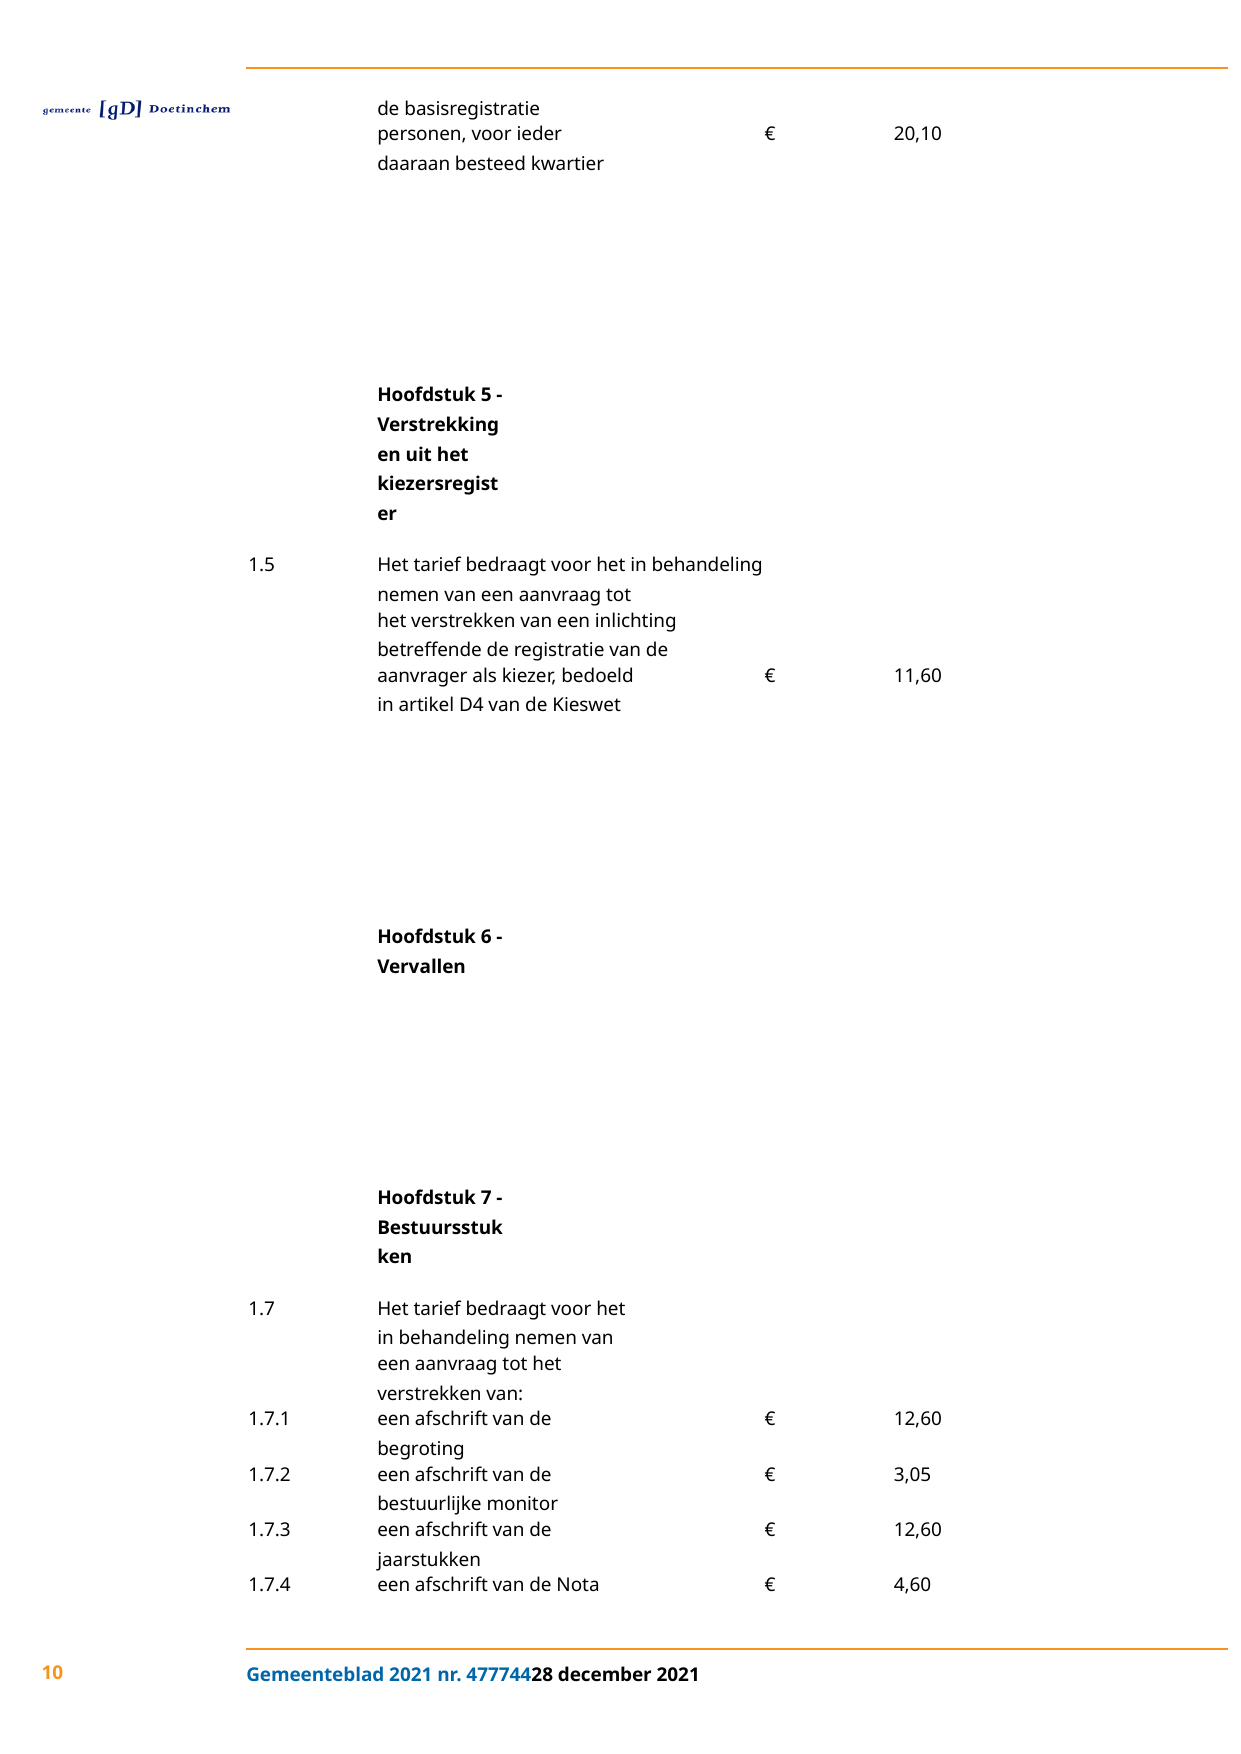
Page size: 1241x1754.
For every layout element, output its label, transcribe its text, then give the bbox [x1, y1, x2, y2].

table_cell [248, 1056, 377, 1081]
table_cell [248, 382, 377, 526]
table_cell [635, 356, 764, 382]
table_cell 1.7.3 [248, 1516, 377, 1572]
table_cell Hoofdstuk 6 - Vervallen [377, 923, 506, 978]
table_cell een aanvraag tot het verstrekken van: [377, 1350, 635, 1406]
table_cell [1023, 718, 1152, 743]
table_cell [764, 979, 893, 1004]
table_cell 20,10 [894, 121, 1022, 176]
table_cell [635, 1516, 764, 1572]
table_cell [1023, 1295, 1152, 1350]
table_cell [248, 356, 377, 382]
table_cell [635, 718, 764, 743]
table_cell [506, 718, 635, 743]
table_cell € [764, 662, 893, 717]
table_cell [894, 1269, 1022, 1295]
table_cell [764, 1350, 893, 1406]
table_cell [764, 382, 893, 526]
table_cell [1023, 898, 1152, 923]
table_cell [894, 382, 1022, 526]
table_cell € [764, 1461, 893, 1516]
table_cell [248, 898, 377, 923]
table_cell [506, 202, 635, 227]
table_cell € [764, 1572, 893, 1597]
table_cell [248, 1269, 377, 1295]
table_cell [377, 253, 506, 279]
table_cell Het tarief bedraagt voor het in behandeling nemen van een aanvraag tot [377, 551, 764, 607]
table_cell [764, 718, 893, 743]
table_cell 1.7 [248, 1295, 377, 1350]
table_cell [248, 979, 377, 1004]
table_cell [635, 979, 764, 1004]
table_cell [764, 1269, 893, 1295]
table_cell [894, 718, 1022, 743]
table_cell [635, 253, 764, 279]
table_cell € [764, 1516, 893, 1572]
table_cell [506, 769, 635, 794]
table_cell een afschrift van de begroting [377, 1406, 635, 1461]
table_cell [894, 1350, 1022, 1406]
table_cell [894, 979, 1022, 1004]
table_cell [635, 305, 764, 330]
table_cell 12,60 [894, 1406, 1022, 1461]
table_cell [377, 979, 506, 1004]
table_cell [1023, 607, 1152, 662]
table_cell [894, 923, 1022, 978]
table_cell Hoofdstuk 5 - Verstrekkingen uit het kiezersregister [377, 382, 506, 526]
table_cell [506, 1056, 635, 1081]
table_cell [377, 356, 506, 382]
table_cell [635, 1406, 764, 1461]
table_cell [635, 382, 764, 526]
table_cell 12,60 [894, 1516, 1022, 1572]
table_cell [506, 846, 635, 872]
table_cell [894, 1295, 1022, 1350]
table_cell [764, 551, 893, 607]
table_cell [764, 253, 893, 279]
table_cell [635, 1572, 764, 1597]
table_cell [764, 1295, 893, 1350]
table_cell [377, 1004, 506, 1030]
table_cell [1023, 662, 1152, 717]
table_cell [1023, 253, 1152, 279]
table_cell [248, 330, 377, 356]
table_cell 11,60 [894, 662, 1022, 717]
table_cell [1023, 1184, 1152, 1269]
table_cell [894, 607, 1022, 662]
table_cell [635, 1004, 764, 1030]
table_cell [248, 769, 377, 794]
table_cell [1023, 1461, 1152, 1516]
table_cell [1023, 1269, 1152, 1295]
table_cell [248, 872, 377, 897]
table_cell 1.7.4 [248, 1572, 377, 1597]
table_cell [635, 121, 764, 176]
table_cell [248, 795, 377, 820]
table_cell [1023, 551, 1152, 607]
table_cell [248, 279, 377, 304]
table_cell het verstrekken van een inlichting betreffende de registratie van de [377, 607, 764, 662]
table_cell [248, 526, 377, 551]
table_cell [248, 253, 377, 279]
table_cell [764, 923, 893, 978]
table_cell [894, 356, 1022, 382]
table_cell [635, 1461, 764, 1516]
table_cell Het tarief bedraagt voor het in behandeling nemen van [377, 1295, 635, 1350]
table_cell [506, 898, 635, 978]
table_cell [248, 743, 377, 769]
table_cell [506, 253, 635, 330]
table_cell [248, 662, 377, 717]
table_cell [248, 1159, 377, 1184]
table_cell [764, 356, 893, 382]
table_cell [635, 526, 764, 551]
table_cell [377, 846, 506, 872]
table_cell [248, 607, 377, 662]
table_cell [1023, 526, 1152, 551]
table_cell [248, 820, 377, 846]
table_cell [1023, 121, 1152, 176]
table_cell [377, 1269, 506, 1295]
table_cell [248, 1184, 377, 1269]
table_cell 3,05 [894, 1461, 1022, 1516]
table_cell [248, 923, 377, 978]
table_cell [248, 95, 377, 121]
table_cell 1.7.1 [248, 1406, 377, 1461]
table_cell [1023, 1350, 1152, 1406]
table_cell [635, 1295, 764, 1350]
table_cell [635, 898, 764, 978]
table_cell [377, 769, 506, 794]
table_cell [377, 898, 506, 923]
table_cell [764, 898, 893, 923]
table_cell [248, 1030, 377, 1056]
table_cell € [764, 121, 893, 176]
table_cell [635, 1184, 764, 1295]
table_cell [506, 1133, 635, 1159]
table_cell [377, 202, 506, 227]
table_cell Hoofdstuk 7 - Bestuursstukken [377, 1184, 506, 1269]
table_cell [506, 526, 635, 551]
table_cell [506, 979, 635, 1004]
table_cell € [764, 1406, 893, 1461]
table_cell [1023, 1004, 1152, 1030]
table_cell [1023, 1516, 1152, 1572]
table_cell [248, 1107, 377, 1133]
table_cell een afschrift van de jaarstukken [377, 1516, 635, 1572]
table_cell 4,60 [894, 1572, 1022, 1597]
table_cell [248, 176, 377, 202]
table_cell [377, 305, 506, 330]
table_cell [248, 202, 377, 227]
table_cell personen, voor ieder daaraan besteed kwartier [377, 121, 635, 176]
table_cell [248, 718, 377, 743]
table_cell [894, 1004, 1022, 1030]
table_cell 1.7.2 [248, 1461, 377, 1516]
table_cell [1023, 1572, 1152, 1597]
table_cell een afschrift van de Nota [377, 1572, 635, 1597]
table_cell [1023, 1406, 1152, 1461]
table_cell [506, 1184, 635, 1295]
table_cell [894, 551, 1022, 607]
table_cell [248, 121, 377, 176]
table_cell [377, 1056, 506, 1081]
table_cell [894, 1184, 1022, 1269]
table_cell [248, 1081, 377, 1107]
table_cell [377, 1133, 506, 1159]
table_cell [764, 1184, 893, 1269]
picture [41, 47, 231, 172]
table_cell [506, 1004, 635, 1030]
table_cell [635, 1350, 764, 1406]
table_cell [248, 305, 377, 330]
table_cell [764, 526, 893, 551]
table_cell [248, 227, 377, 253]
table_cell [764, 1004, 893, 1030]
table_cell [1023, 923, 1152, 978]
table_cell [1023, 95, 1152, 121]
table_cell de basisregistratie [377, 95, 893, 121]
table_cell [248, 846, 377, 872]
table_cell [635, 662, 764, 717]
table_cell [377, 718, 506, 743]
table_cell [506, 356, 635, 526]
table_cell [764, 607, 893, 662]
table_cell aanvrager als kiezer, bedoeld in artikel D4 van de Kieswet [377, 662, 635, 717]
table_cell [248, 1350, 377, 1406]
table_cell [248, 1133, 377, 1159]
table_cell [894, 95, 1022, 121]
table_cell [894, 898, 1022, 923]
table_cell [894, 253, 1022, 279]
table_cell [248, 1004, 377, 1030]
table_cell [894, 526, 1022, 551]
table_cell een afschrift van de bestuurlijke monitor [377, 1461, 635, 1516]
table_cell [377, 526, 506, 551]
table_cell 1.5 [248, 551, 377, 607]
table_cell [1023, 979, 1152, 1004]
